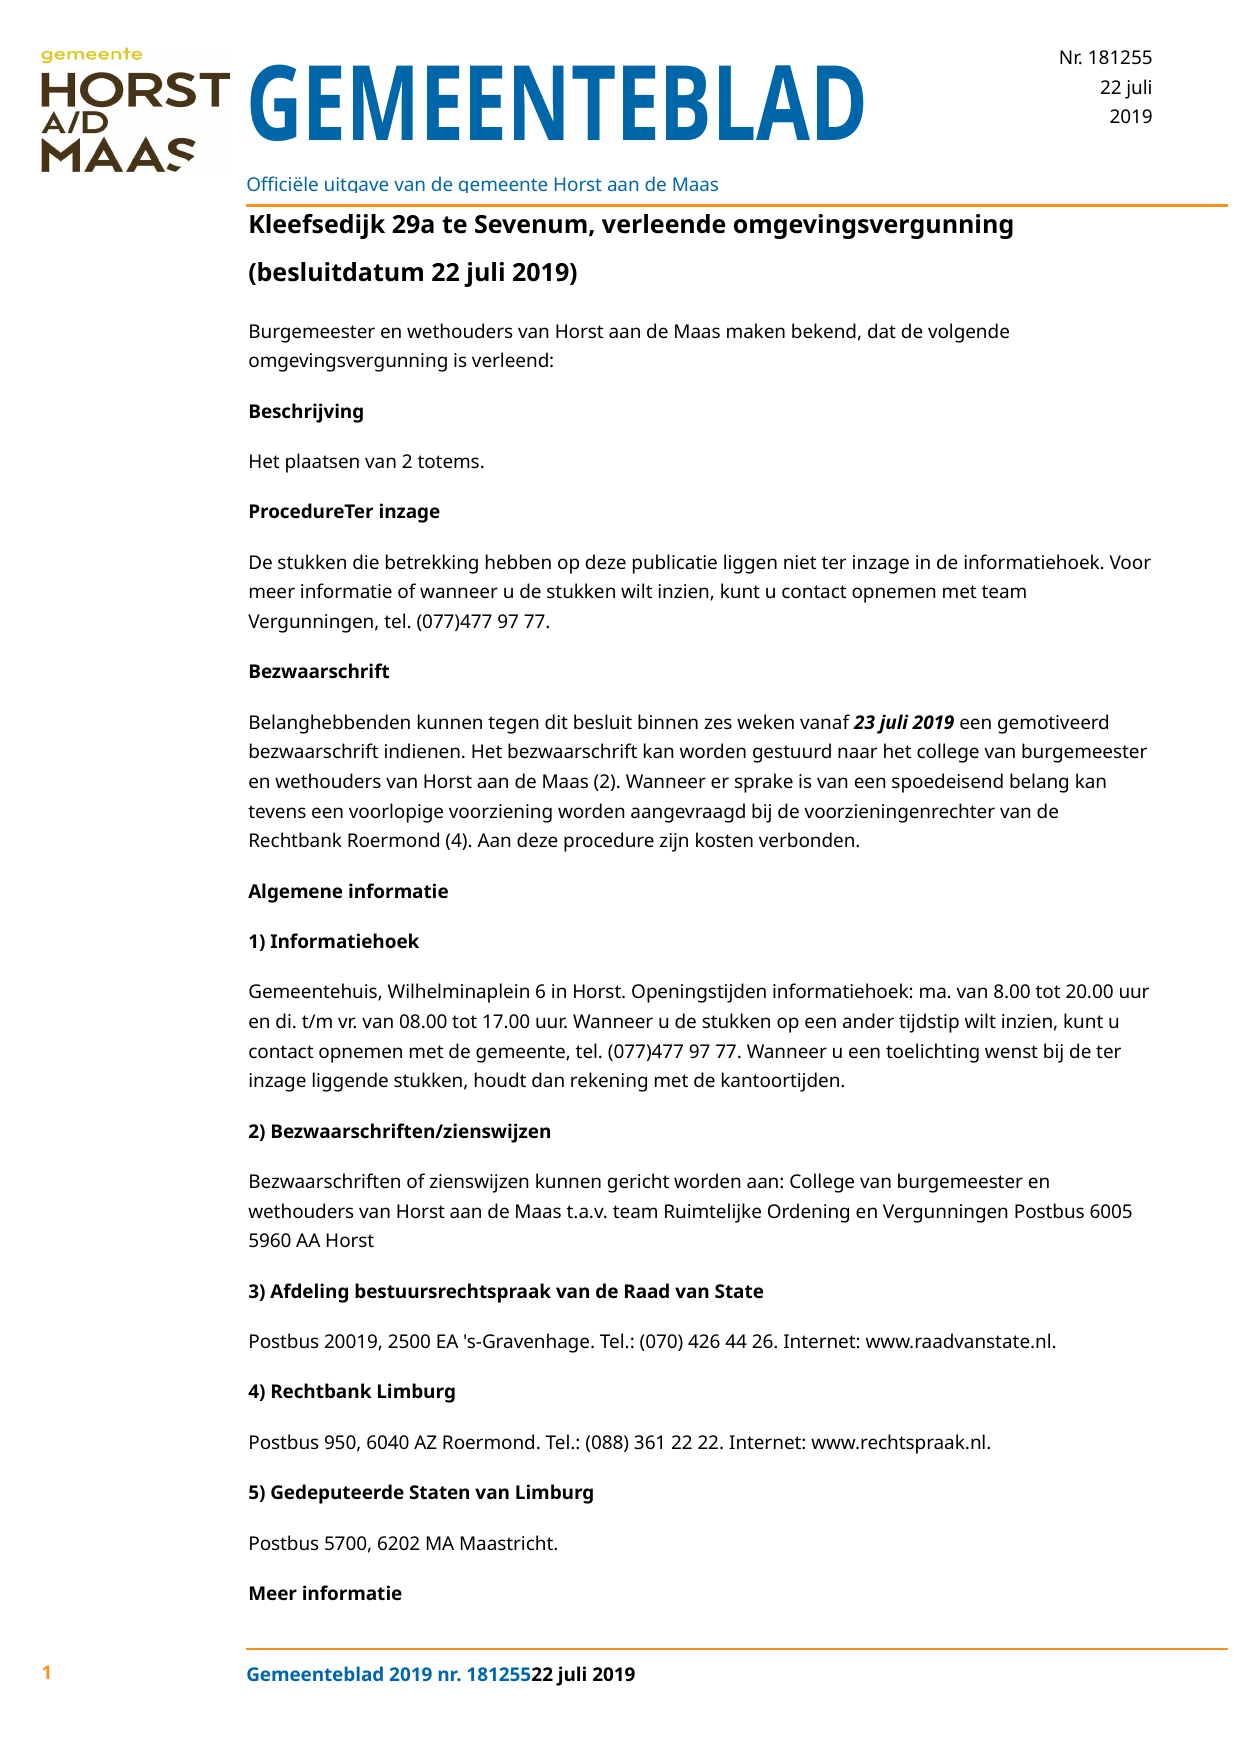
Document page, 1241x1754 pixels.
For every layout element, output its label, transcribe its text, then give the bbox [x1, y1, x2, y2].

text Postbus 5700, 6202 MA Maastricht. [248, 1530, 1152, 1556]
text Postbus 950, 6040 AZ Roermond. Tel.: (088) 361 22 22. Internet: www.rechtspraak.nl. [248, 1429, 1152, 1455]
text Bezwaarschriften of zienswijzen kunnen gericht worden aan: College van burgemeester en wethouders van Horst aan de Maas t.a.v. team Ruimtelijke Ordening en Vergunningen Postbus 6005 5960 AA Horst [248, 1168, 1152, 1253]
text Burgemeester en wethouders van Horst aan de Maas maken bekend, dat de volgende omgevingsvergunning is verleend: [248, 318, 1152, 373]
text ProcedureTer inzage [248, 499, 1152, 524]
text De stukken die betrekking hebben op deze publicatie liggen niet ter inzage in de informatiehoek. Voor meer informatie of wanneer u de stukken wilt inzien, kunt u contact opnemen met team Vergunningen, tel. (077)477 97 77. [248, 549, 1152, 634]
text Kleefsedijk 29a te Sevenum, verleende omgevingsvergunning (besluitdatum 22 juli 2019) [248, 207, 1152, 288]
text Algemene informatie [248, 878, 1152, 904]
text Meer informatie [248, 1580, 1152, 1606]
text Beschrijving [248, 398, 1152, 424]
text Postbus 20019, 2500 EA 's-Gravenhage. Tel.: (070) 426 44 26. Internet: www.raadvanstate.nl. [248, 1328, 1152, 1354]
text 2) Bezwaarschriften/zienswijzen [248, 1118, 1152, 1144]
text Gemeentehuis, Wilhelminaplein 6 in Horst. Openingstijden informatiehoek: ma. van 8.00 tot 20.00 uur en di. t/m vr. van 08.00 tot 17.00 uur. Wanneer u de stukken op een ander tijdstip wilt inzien, kunt u contact opnemen met de gemeente, tel. (077)477 97 77. Wanneer u een toelichting wenst bij de ter inzage liggende stukken, houdt dan rekening met de kantoortijden. [248, 979, 1152, 1093]
text Bezwaarschrift [248, 659, 1152, 684]
text 1) Informatiehoek [248, 928, 1152, 954]
text Het plaatsen van 2 totems. [248, 448, 1152, 474]
text 3) Afdeling bestuursrechtspraak van de Raad van State [248, 1278, 1152, 1304]
text Belanghebbenden kunnen tegen dit besluit binnen zes weken vanaf 23 juli 2019 een gemotiveerd bezwaarschrift indienen. Het bezwaarschrift kan worden gestuurd naar het college van burgemeester en wethouders van Horst aan de Maas (2). Wanneer er sprake is van een spoedeisend belang kan tevens een voorlopige voorziening worden aangevraagd bij de voorzieningenrechter van de Rechtbank Roermond (4). Aan deze procedure zijn kosten verbonden. [248, 709, 1152, 853]
text 4) Rechtbank Limburg [248, 1379, 1152, 1404]
text 5) Gedeputeerde Staten van Limburg [248, 1479, 1152, 1505]
picture [41, 47, 231, 172]
